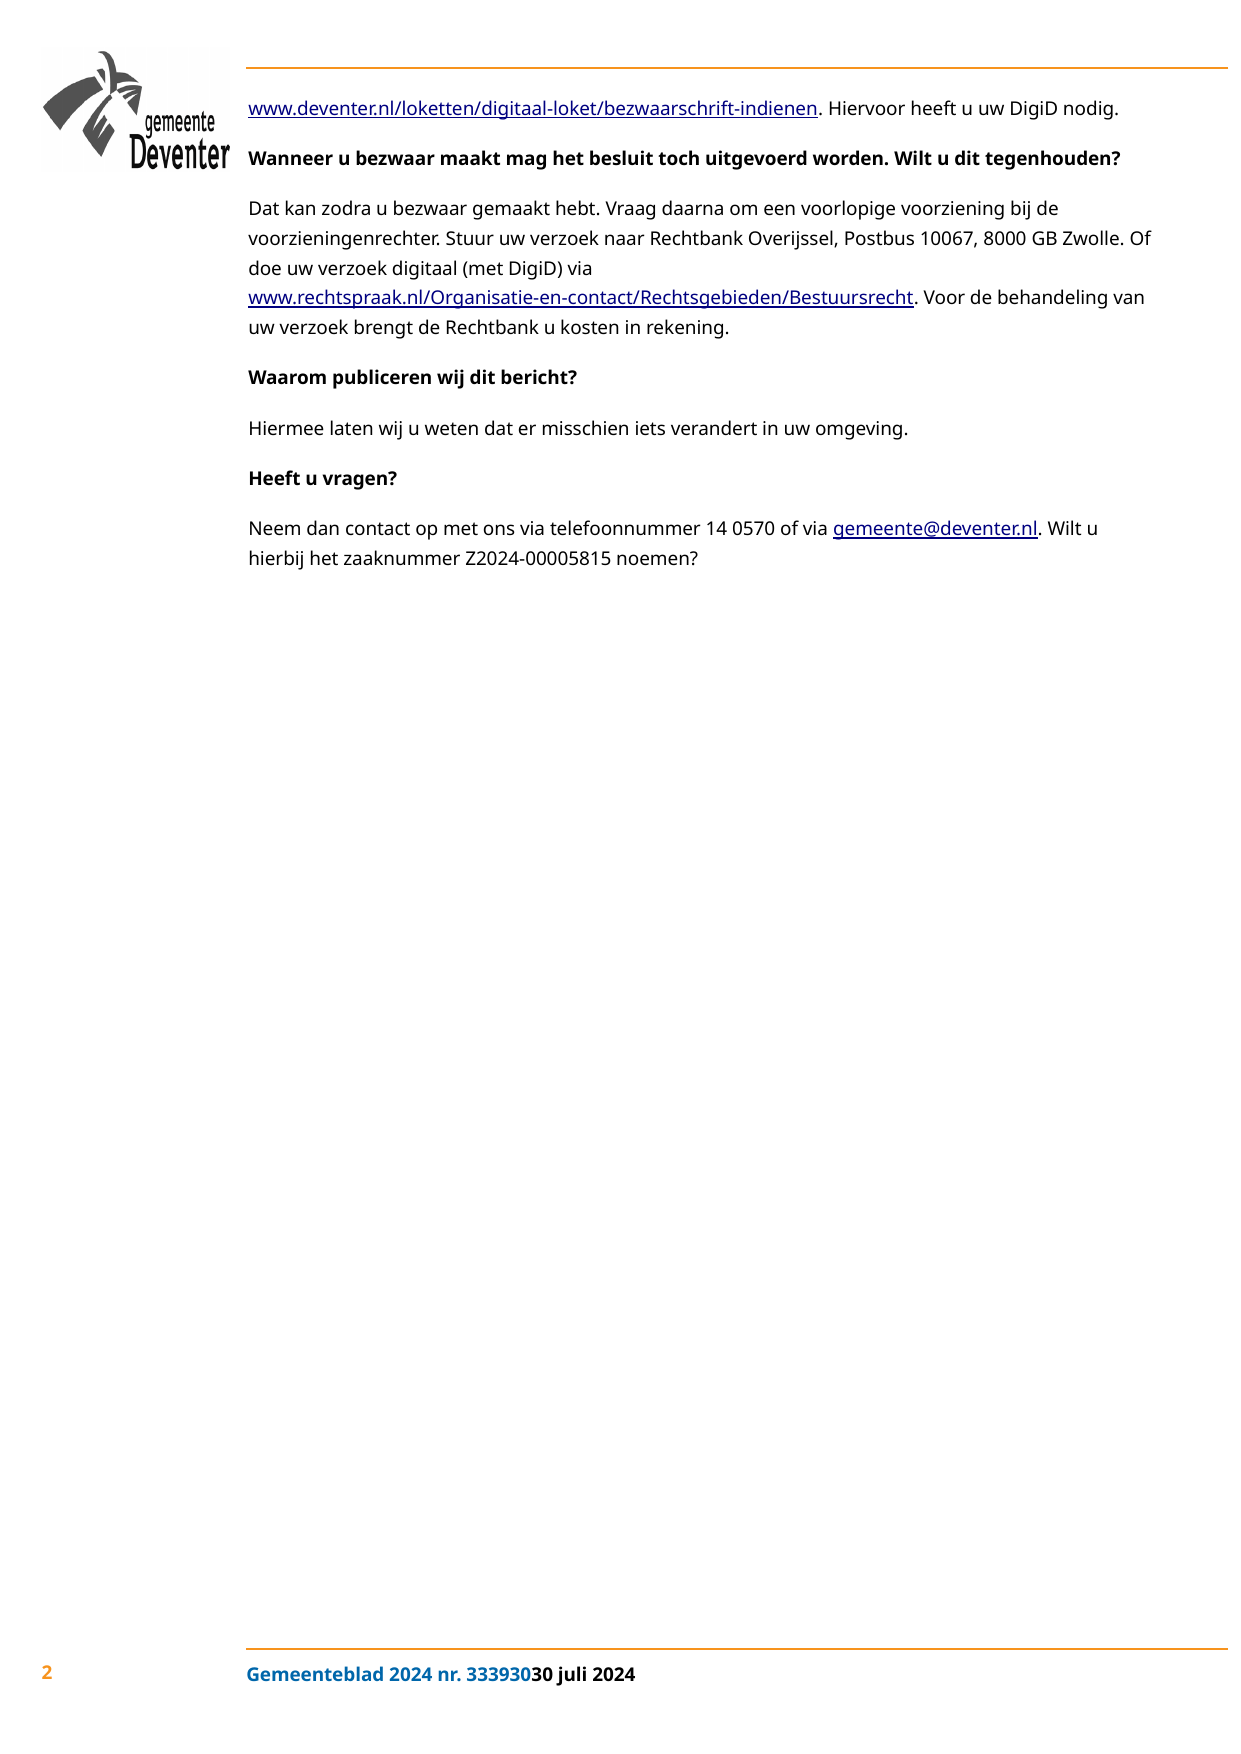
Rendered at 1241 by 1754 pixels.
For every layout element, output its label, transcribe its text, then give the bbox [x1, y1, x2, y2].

picture [41, 47, 231, 172]
text Dat kan zodra u bezwaar gemaakt hebt. Vraag daarna om een voorlopige voorziening bij de voorzieningenrechter. Stuur uw verzoek naar Rechtbank Overijssel, Postbus 10067, 8000 GB Zwolle. Of doe uw verzoek digitaal (met DigiD) via www.rechtspraak.nl/Organisatie-en-contact/Rechtsgebieden/Bestuursrecht. Voor de behandeling van uw verzoek brengt de Rechtbank u kosten in rekening. [248, 196, 1152, 340]
text Neem dan contact op met ons via telefoonnummer 14 0570 of via gemeente@deventer.nl. Wilt u hierbij het zaaknummer Z2024-00005815 noemen? [248, 516, 1152, 571]
text Heeft u vragen? [248, 465, 1152, 491]
text www.deventer.nl/loketten/digitaal-loket/bezwaarschrift-indienen. Hiervoor heeft u uw DigiD nodig. [248, 95, 1152, 121]
text Hiermee laten wij u weten dat er misschien iets verandert in uw omgeving. [248, 415, 1152, 441]
text Waarom publiceren wij dit bericht? [248, 364, 1152, 390]
text Wanneer u bezwaar maakt mag het besluit toch uitgevoerd worden. Wilt u dit tegenhouden? [248, 145, 1152, 171]
